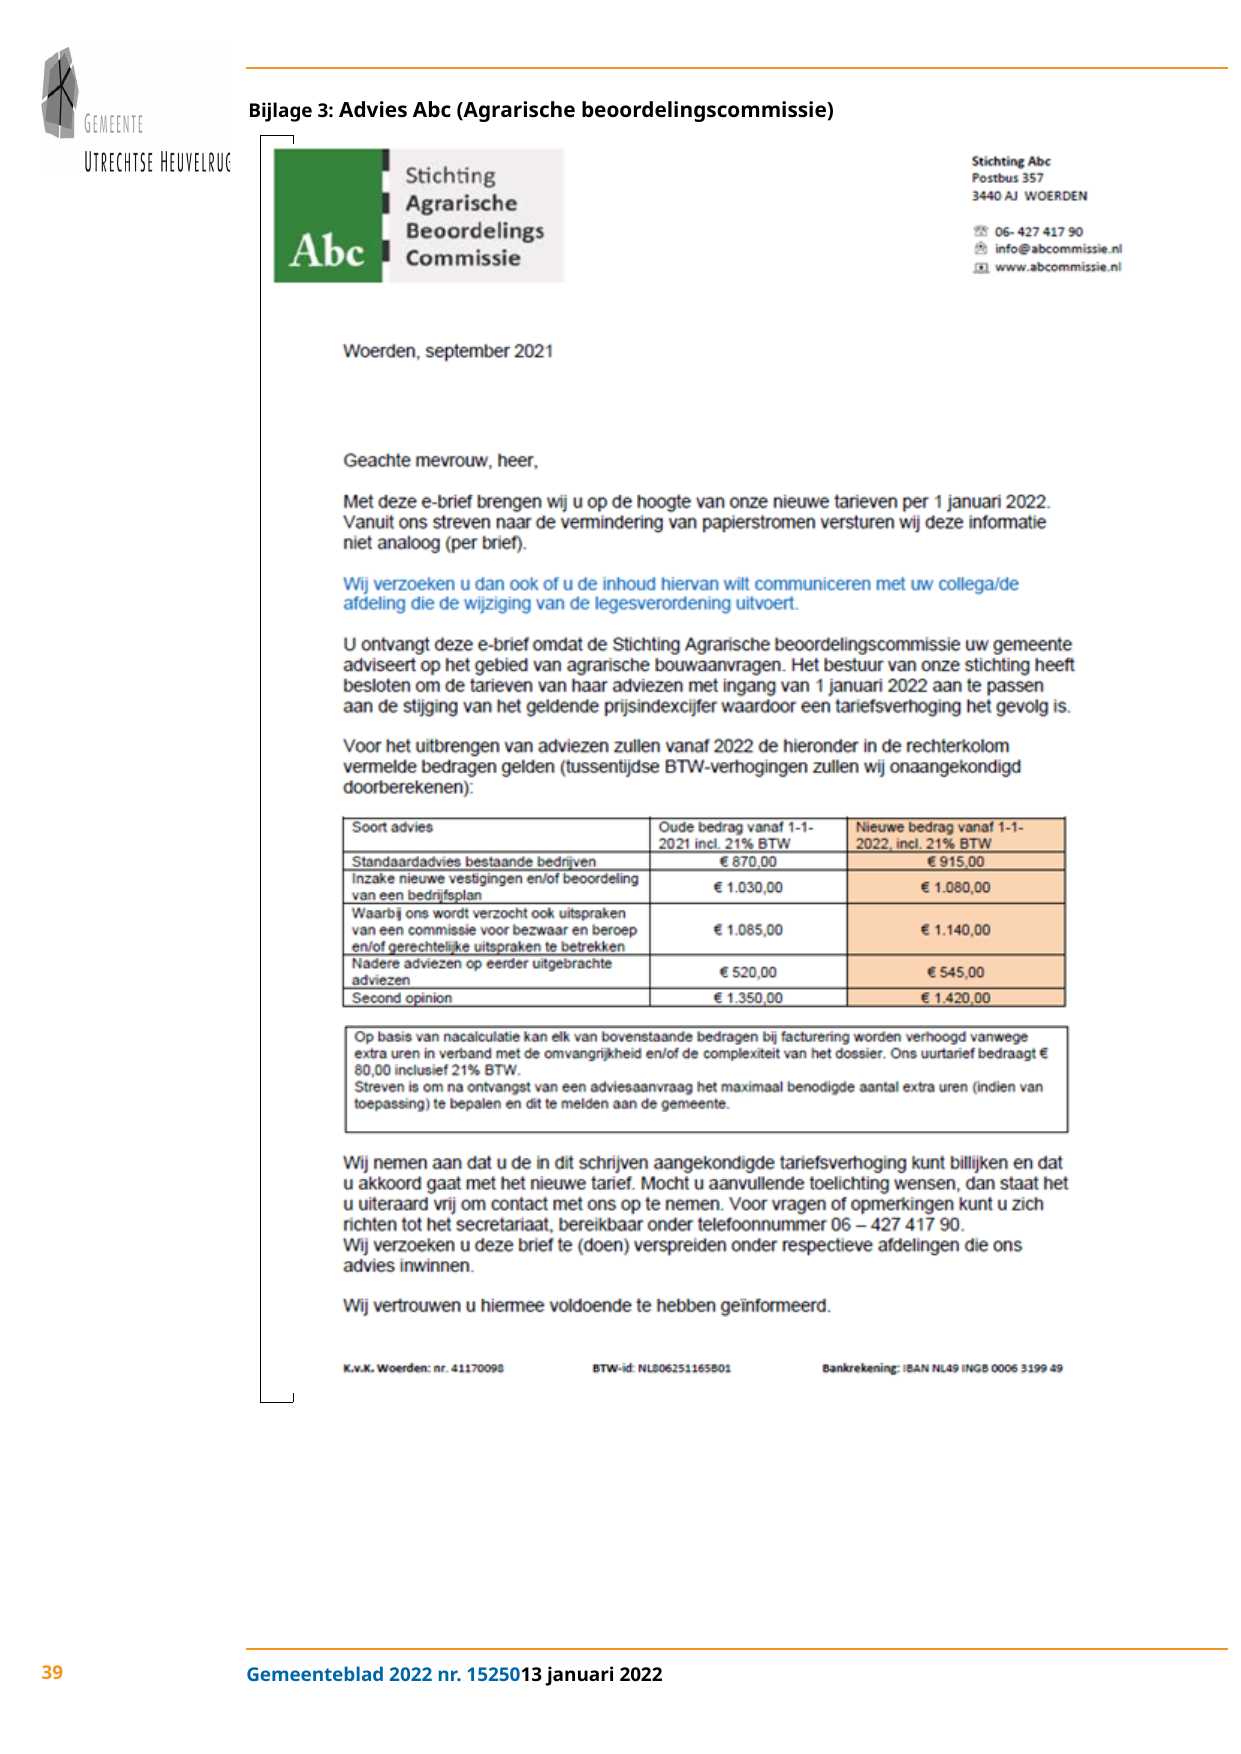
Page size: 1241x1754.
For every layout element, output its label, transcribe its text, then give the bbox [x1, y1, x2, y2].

text Bijlage 3: Advies Abc (Agrarische beoordelingscommissie) [248, 95, 1152, 123]
picture [268, 144, 1173, 1393]
picture [41, 47, 231, 172]
